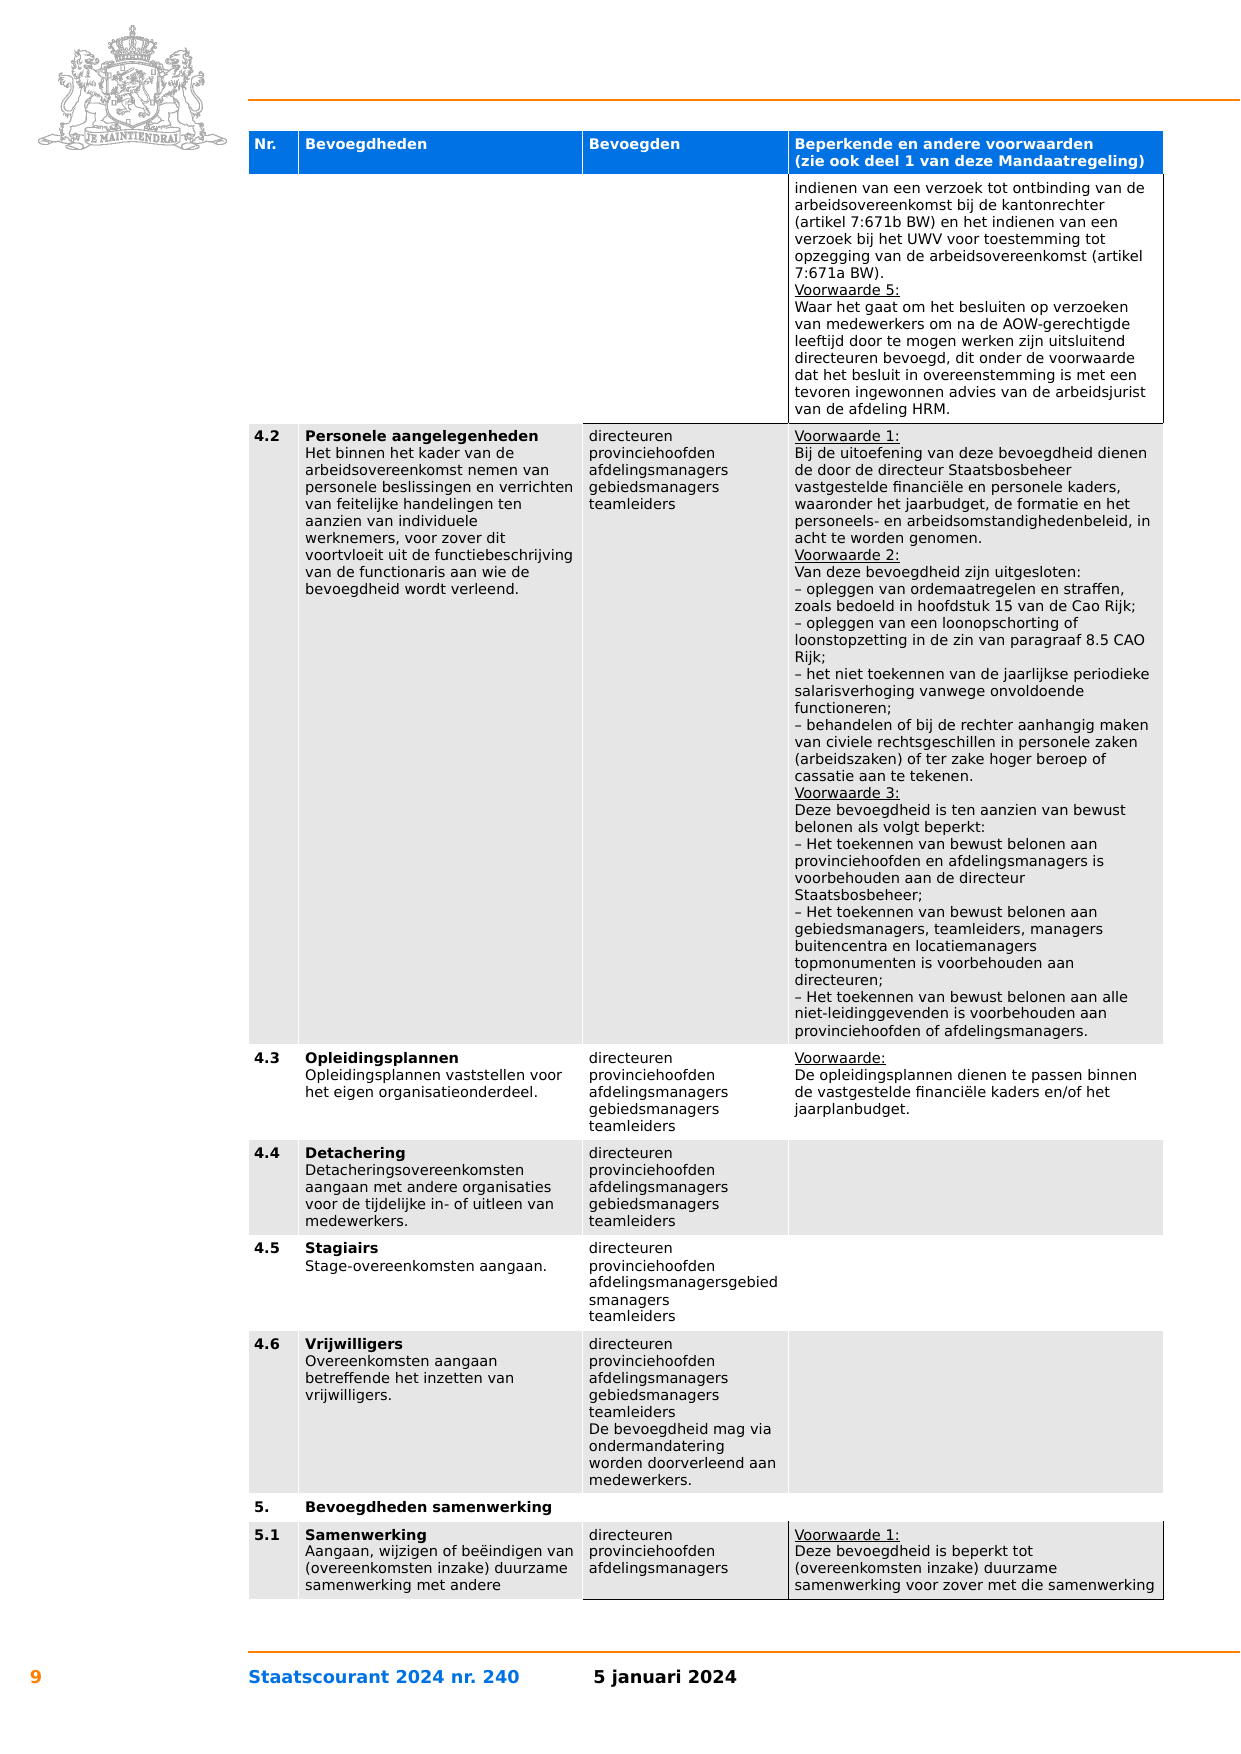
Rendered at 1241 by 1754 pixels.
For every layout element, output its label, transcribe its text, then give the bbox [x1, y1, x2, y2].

table_cell 5. [249, 1494, 298, 1521]
table_cell Detachering Detacheringsovereenkomsten aangaan met andere organisaties voor de tijdelijke in- of uitleen van medewerkers. [299, 1140, 582, 1235]
table_header Nr. [249, 131, 298, 174]
table_cell [789, 1140, 1163, 1235]
table_cell directeuren provinciehoofden afdelingsmanagers [583, 1522, 788, 1599]
table_cell Opleidingsplannen Opleidingsplannen vaststellen voor het eigen organisatieonderdeel. [299, 1045, 582, 1139]
table_header Beperkende en andere voorwaarden (zie ook deel 1 van deze Mandaatregeling) [789, 131, 1163, 174]
table_header Bevoegdheden [299, 131, 582, 174]
picture [38, 25, 227, 150]
table_cell directeuren provinciehoofden afdelingsmanagers gebiedsmanagers teamleiders De bevoegdheid mag via ondermandatering worden doorverleend aan medewerkers. [583, 1331, 788, 1493]
table_cell indienen van een verzoek tot ontbinding van de arbeidsovereenkomst bij de kantonrechter (artikel 7:671b BW) en het indienen van een verzoek bij het UWV voor toestemming tot opzegging van de arbeidsovereenkomst (artikel 7:671a BW). Voorwaarde 5: Waar het gaat om het besluiten op verzoeken van medewerkers om na de AOW-gerechtigde leeftijd door te mogen werken zijn uitsluitend directeuren bevoegd, dit onder de voorwaarde dat het besluit in overeenstemming is met een tevoren ingewonnen advies van de arbeidsjurist van de afdeling HRM. [789, 175, 1163, 422]
table_cell 4.4 [249, 1140, 298, 1235]
table_cell 4.2 [249, 424, 298, 1044]
table_header Bevoegden [583, 131, 788, 174]
table_cell Personele aangelegenheden Het binnen het kader van de arbeidsovereenkomst nemen van personele beslissingen en verrichten van feitelijke handelingen ten aanzien van individuele werknemers, voor zover dit voortvloeit uit de functiebeschrijving van de functionaris aan wie de bevoegdheid wordt verleend. [299, 424, 582, 1044]
table_cell Voorwaarde 1: Bij de uitoefening van deze bevoegdheid dienen de door de directeur Staatsbosbeheer vastgestelde financiële en personele kaders, waaronder het jaarbudget, de formatie en het personeels- en arbeidsomstandighedenbeleid, in acht te worden genomen. Voorwaarde 2: Van deze bevoegdheid zijn uitgesloten: – opleggen van ordemaatregelen en straffen, zoals bedoeld in hoofdstuk 15 van de Cao Rijk; – opleggen van een loonopschorting of loonstopzetting in de zin van paragraaf 8.5 CAO Rijk; – het niet toekennen van de jaarlijkse periodieke salarisverhoging vanwege onvoldoende functioneren; – behandelen of bij de rechter aanhangig maken van civiele rechtsgeschillen in personele zaken (arbeidszaken) of ter zake hoger beroep of cassatie aan te tekenen. Voorwaarde 3: Deze bevoegdheid is ten aanzien van bewust belonen als volgt beperkt: – Het toekennen van bewust belonen aan provinciehoofden en afdelingsmanagers is voorbehouden aan de directeur Staatsbosbeheer; – Het toekennen van bewust belonen aan gebiedsmanagers, teamleiders, managers buitencentra en locatiemanagers topmonumenten is voorbehouden aan directeuren; – Het toekennen van bewust belonen aan alle niet-leidinggevenden is voorbehouden aan provinciehoofden of afdelingsmanagers. [789, 424, 1163, 1044]
table_cell [583, 175, 788, 422]
table_cell [789, 1236, 1163, 1330]
table_cell Stagiairs Stage-overeenkomsten aangaan. [299, 1236, 582, 1330]
table_cell directeuren provinciehoofden afdelingsmanagersgebiedsmanagers teamleiders [583, 1236, 788, 1330]
table_cell 4.3 [249, 1045, 298, 1139]
table_cell directeuren provinciehoofden afdelingsmanagers gebiedsmanagers teamleiders [583, 1140, 788, 1235]
table_cell Bevoegdheden samenwerking [299, 1494, 1163, 1521]
table_cell Voorwaarde: De opleidingsplannen dienen te passen binnen de vastgestelde financiële kaders en/of het jaarplanbudget. [789, 1045, 1163, 1139]
table_cell Voorwaarde 1: Deze bevoegdheid is beperkt tot (overeenkomsten inzake) duurzame samenwerking voor zover met die samenwerking [789, 1522, 1163, 1599]
table_cell [789, 1331, 1163, 1493]
table_cell 4.5 [249, 1236, 298, 1330]
table_cell directeuren provinciehoofden afdelingsmanagers gebiedsmanagers teamleiders [583, 424, 788, 1044]
table_cell 4.6 [249, 1331, 298, 1493]
table_cell 5.1 [249, 1522, 298, 1599]
table_cell [249, 175, 298, 422]
table_cell directeuren provinciehoofden afdelingsmanagers gebiedsmanagers teamleiders [583, 1045, 788, 1139]
table_cell Samenwerking Aangaan, wijzigen of beëindigen van (overeenkomsten inzake) duurzame samenwerking met andere [299, 1522, 582, 1599]
table_cell [299, 175, 582, 422]
table_cell Vrijwilligers Overeenkomsten aangaan betreffende het inzetten van vrijwilligers. [299, 1331, 582, 1493]
